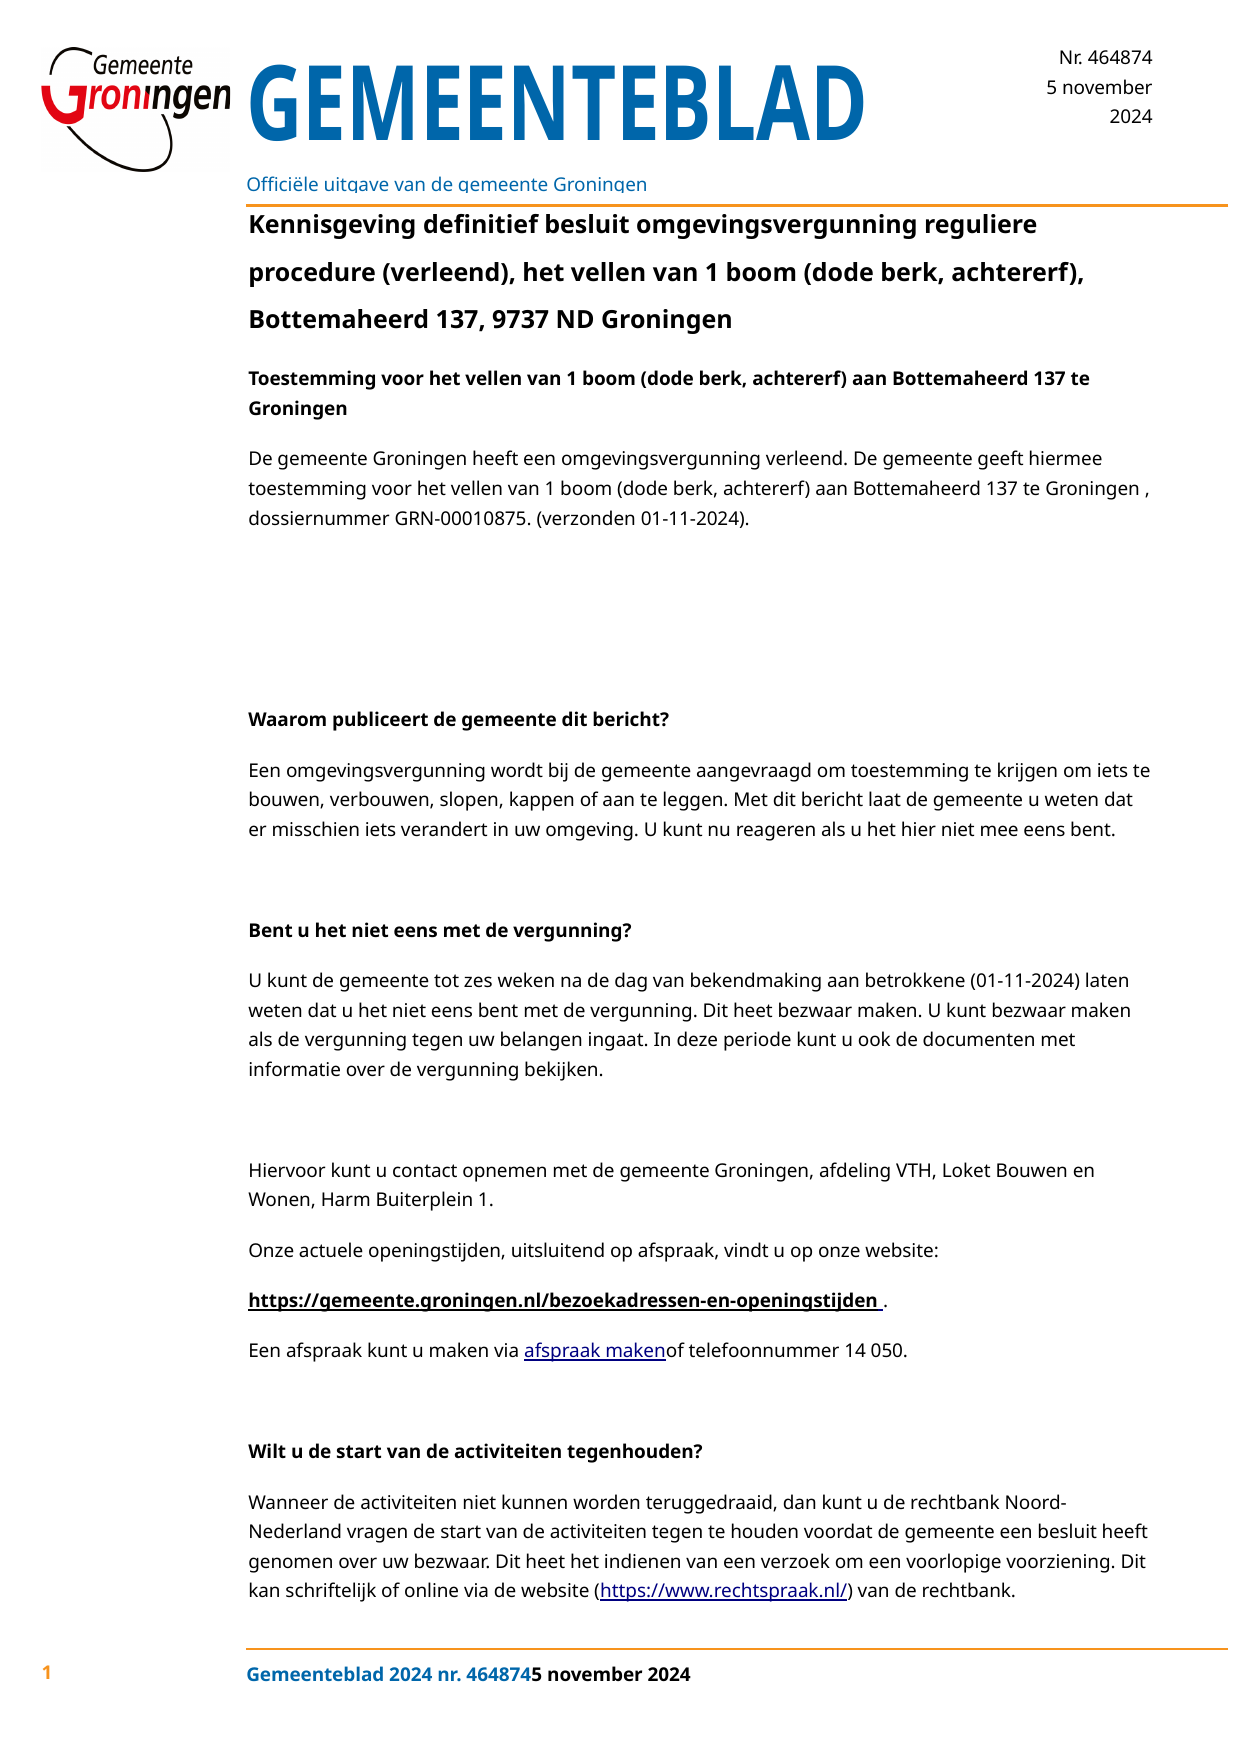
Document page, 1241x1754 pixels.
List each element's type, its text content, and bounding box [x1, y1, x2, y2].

text Een omgevingsvergunning wordt bij de gemeente aangevraagd om toestemming te krijgen om iets te bouwen, verbouwen, slopen, kappen of aan te leggen. Met dit bericht laat de gemeente u weten dat er misschien iets verandert in uw omgeving. U kunt nu reageren als u het hier niet mee eens bent. [248, 757, 1152, 842]
picture [41, 47, 231, 172]
text Een afspraak kunt u maken via afspraak makenof telefoonnummer 14 050. [248, 1338, 1152, 1363]
text Onze actuele openingstijden, uitsluitend op afspraak, vindt u op onze website: [248, 1237, 1152, 1262]
text Hiervoor kunt u contact opnemen met de gemeente Groningen, afdeling VTH, Loket Bouwen en Wonen, Harm Buiterplein 1. [248, 1157, 1152, 1212]
text Waarom publiceert de gemeente dit bericht? [248, 706, 1152, 732]
text De gemeente Groningen heeft een omgevingsvergunning verleend. De gemeente geeft hiermee toestemming voor het vellen van 1 boom (dode berk, achtererf) aan Bottemaheerd 137 te Groningen , dossiernummer GRN-00010875. (verzonden 01-11-2024). [248, 446, 1152, 530]
text Kennisgeving definitief besluit omgevingsvergunning reguliere procedure (verleend), het vellen van 1 boom (dode berk, achtererf), Bottemaheerd 137, 9737 ND Groningen [248, 207, 1152, 336]
text U kunt de gemeente tot zes weken na de dag van bekendmaking aan betrokkene (01-11-2024) laten weten dat u het niet eens bent met de vergunning. Dit heet bezwaar maken. U kunt bezwaar maken als de vergunning tegen uw belangen ingaat. In deze periode kunt u ook de documenten met informatie over de vergunning bekijken. [248, 967, 1152, 1082]
text Wanneer de activiteiten niet kunnen worden teruggedraaid, dan kunt u de rechtbank Noord-Nederland vragen de start van de activiteiten tegen te houden voordat de gemeente een besluit heeft genomen over uw bezwaar. Dit heet het indienen van een verzoek om een voorlopige voorziening. Dit kan schriftelijk of online via de website (https://www.rechtspraak.nl/) van de rechtbank. [248, 1489, 1152, 1603]
text Toestemming voor het vellen van 1 boom (dode berk, achtererf) aan Bottemaheerd 137 te Groningen [248, 366, 1152, 421]
text https://gemeente.groningen.nl/bezoekadressen-en-openingstijden . [248, 1287, 1152, 1313]
text Wilt u de start van de activiteiten tegenhouden? [248, 1438, 1152, 1464]
text Bent u het niet eens met de vergunning? [248, 917, 1152, 942]
